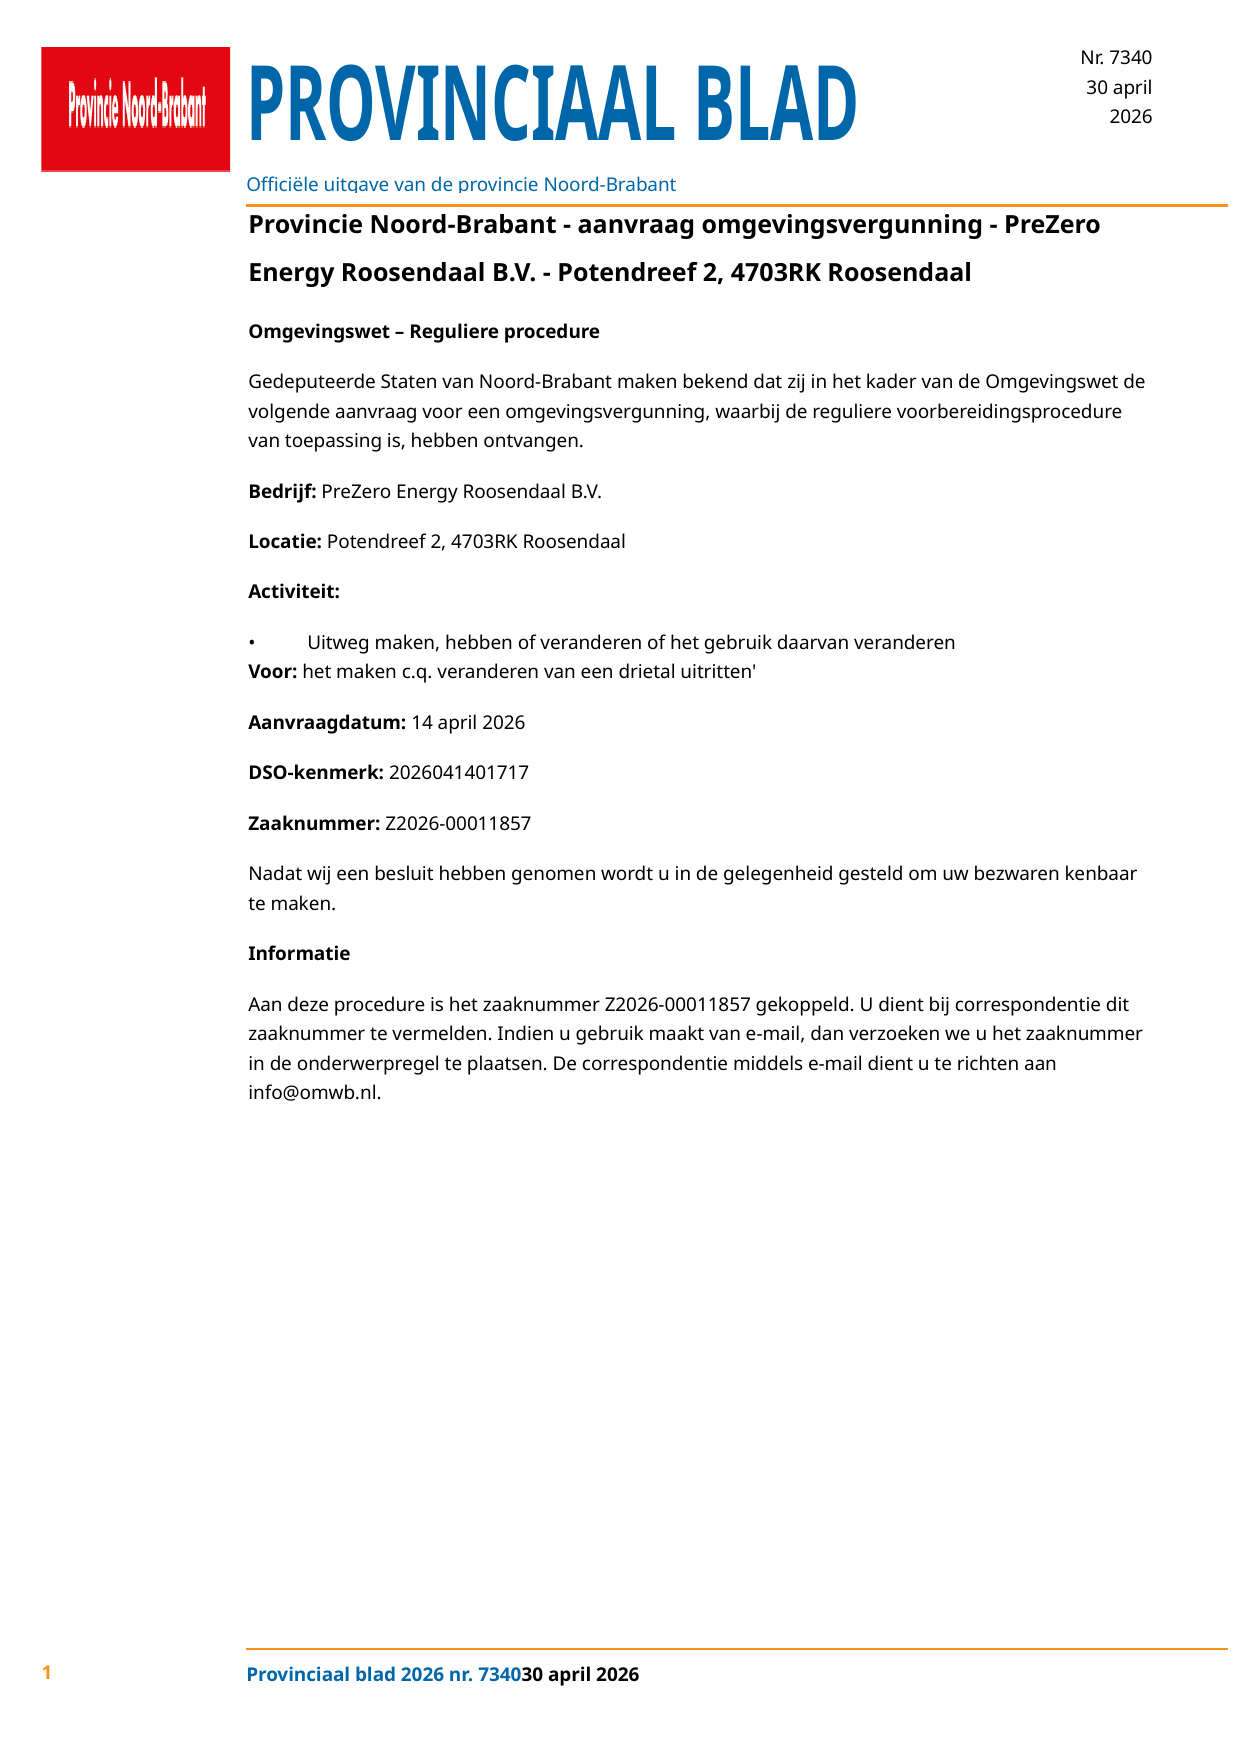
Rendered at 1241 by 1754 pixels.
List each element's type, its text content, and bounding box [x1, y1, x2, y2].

text Informatie [248, 940, 1152, 966]
text Aan deze procedure is het zaaknummer Z2026-00011857 gekoppeld. U dient bij correspondentie dit zaaknummer te vermelden. Indien u gebruik maakt van e-mail, dan verzoeken we u het zaaknummer in de onderwerpregel te plaatsen. De correspondentie middels e-mail dient u te richten aan info@omwb.nl. [248, 991, 1152, 1105]
text Aanvraagdatum: 14 april 2026 [248, 709, 1152, 735]
text Gedeputeerde Staten van Noord-Brabant maken bekend dat zij in het kader van de Omgevingswet de volgende aanvraag voor een omgevingsvergunning, waarbij de reguliere voorbereidingsprocedure van toepassing is, hebben ontvangen. [248, 368, 1152, 453]
text Nadat wij een besluit hebben genomen wordt u in de gelegenheid gesteld om uw bezwaren kenbaar te maken. [248, 860, 1152, 916]
text DSO-kenmerk: 2026041401717 [248, 759, 1152, 785]
text Activiteit: [248, 579, 1152, 604]
text Locatie: Potendreef 2, 4703RK Roosendaal [248, 528, 1152, 554]
text Omgevingswet – Reguliere procedure [248, 318, 1152, 344]
text Provincie Noord-Brabant - aanvraag omgevingsvergunning - PreZero Energy Roosendaal B.V. - Potendreef 2, 4703RK Roosendaal [248, 207, 1152, 288]
text Voor: het maken c.q. veranderen van een drietal uitritten' [248, 659, 1152, 684]
list Uitweg maken, hebben of veranderen of het gebruik daarvan veranderen [248, 629, 1152, 655]
text Bedrijf: PreZero Energy Roosendaal B.V. [248, 478, 1152, 504]
picture [41, 47, 231, 172]
text Zaaknummer: Z2026-00011857 [248, 810, 1152, 836]
